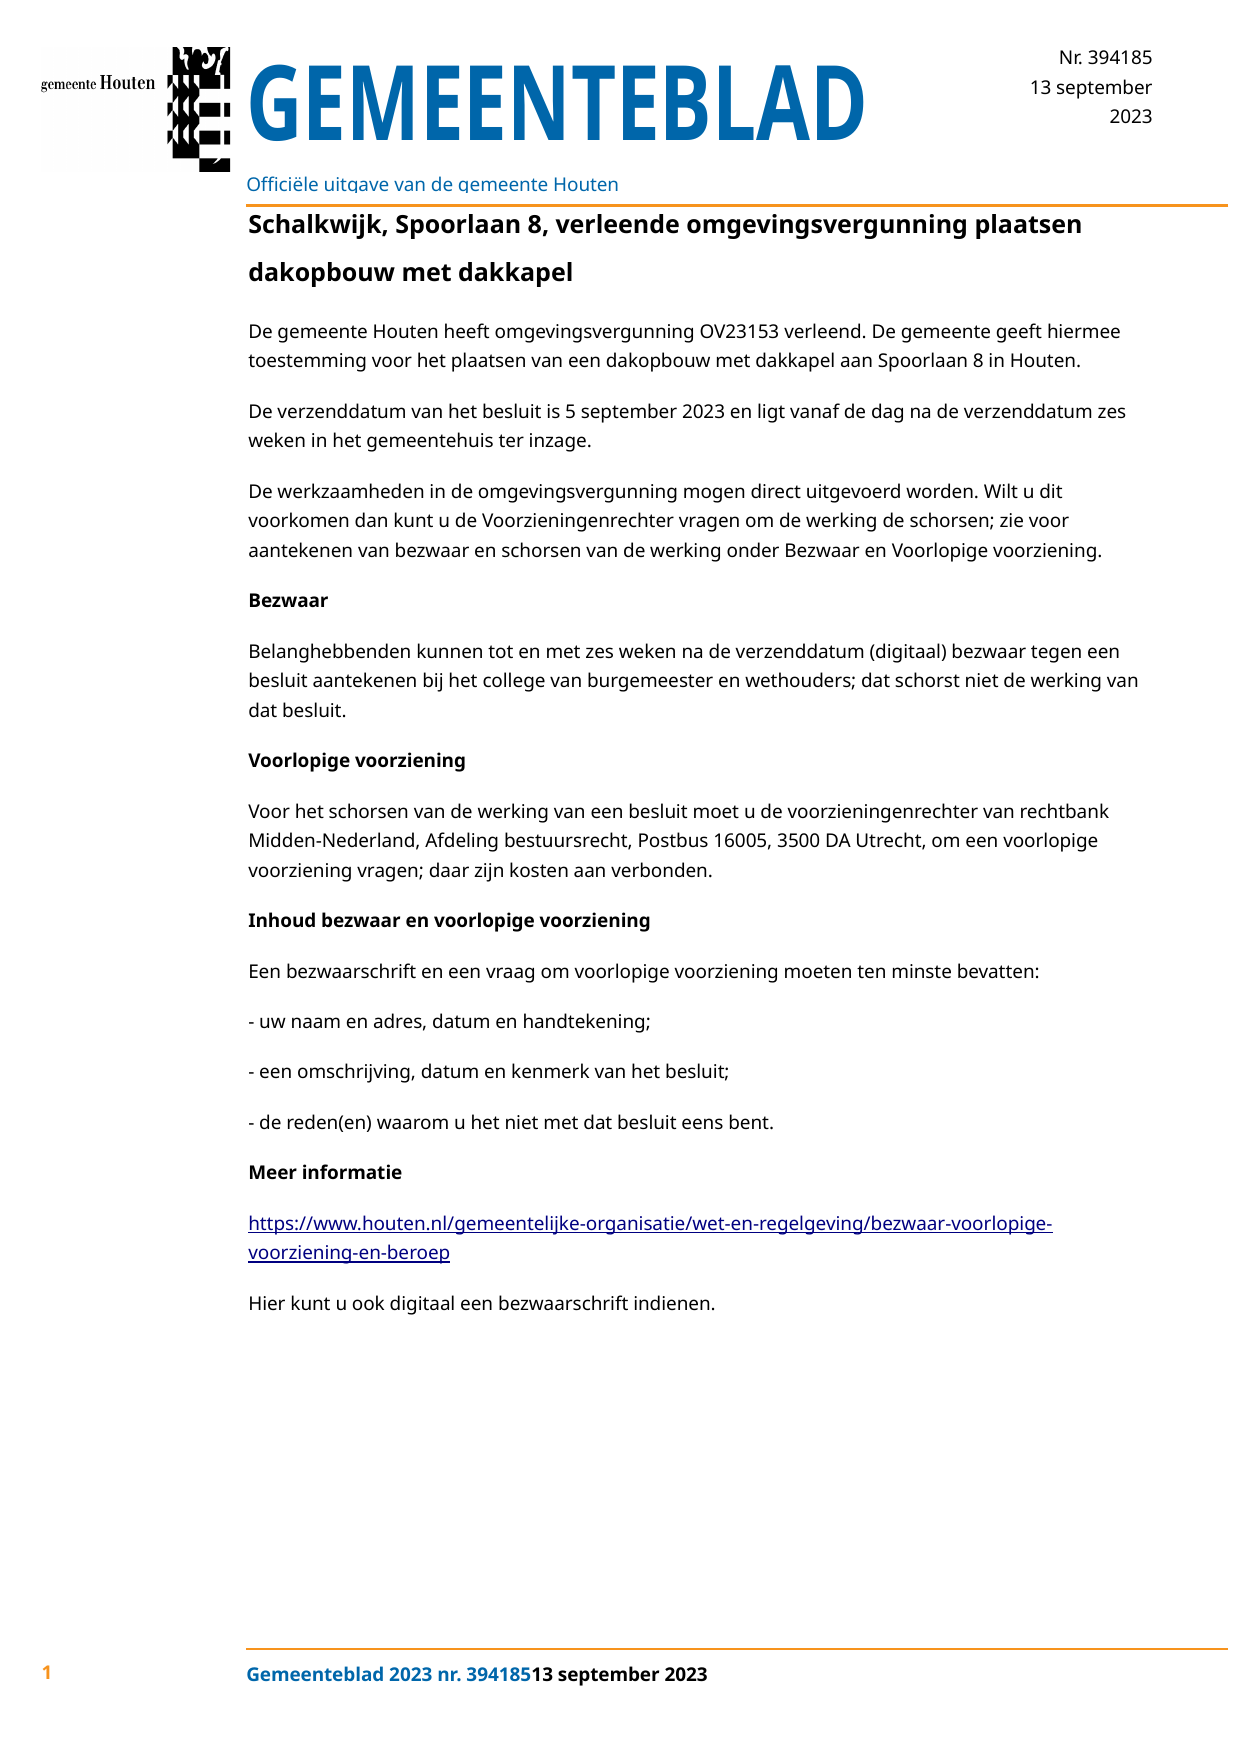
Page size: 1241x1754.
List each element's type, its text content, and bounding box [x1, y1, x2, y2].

text Voor het schorsen van de werking van een besluit moet u de voorzieningenrechter van rechtbank Midden-Nederland, Afdeling bestuursrecht, Postbus 16005, 3500 DA Utrecht, om een voorlopige voorziening vragen; daar zijn kosten aan verbonden. [248, 798, 1152, 883]
text De gemeente Houten heeft omgevingsvergunning OV23153 verleend. De gemeente geeft hiermee toestemming voor het plaatsen van een dakopbouw met dakkapel aan Spoorlaan 8 in Houten. [248, 318, 1152, 373]
text - de reden(en) waarom u het niet met dat besluit eens bent. [248, 1109, 1152, 1135]
text Een bezwaarschrift en een vraag om voorlopige voorziening moeten ten minste bevatten: [248, 958, 1152, 984]
picture [41, 47, 231, 172]
text Bezwaar [248, 587, 1152, 613]
text - een omschrijving, datum en kenmerk van het besluit; [248, 1059, 1152, 1084]
text https://www.houten.nl/gemeentelijke-organisatie/wet-en-regelgeving/bezwaar-voorlopige-voorziening-en-beroep [248, 1210, 1152, 1265]
text Belanghebbenden kunnen tot en met zes weken na de verzenddatum (digitaal) bezwaar tegen een besluit aantekenen bij het college van burgemeester en wethouders; dat schorst niet de werking van dat besluit. [248, 638, 1152, 723]
text De verzenddatum van het besluit is 5 september 2023 en ligt vanaf de dag na de verzenddatum zes weken in het gemeentehuis ter inzage. [248, 398, 1152, 453]
text Meer informatie [248, 1159, 1152, 1185]
text Inhoud bezwaar en voorlopige voorziening [248, 907, 1152, 933]
text De werkzaamheden in de omgevingsvergunning mogen direct uitgevoerd worden. Wilt u dit voorkomen dan kunt u de Voorzieningenrechter vragen om de werking de schorsen; zie voor aantekenen van bezwaar en schorsen van de werking onder Bezwaar en Voorlopige voorziening. [248, 478, 1152, 563]
text - uw naam en adres, datum en handtekening; [248, 1008, 1152, 1034]
text Hier kunt u ook digitaal een bezwaarschrift indienen. [248, 1290, 1152, 1316]
text Schalkwijk, Spoorlaan 8, verleende omgevingsvergunning plaatsen dakopbouw met dakkapel [248, 207, 1152, 288]
text Voorlopige voorziening [248, 747, 1152, 773]
